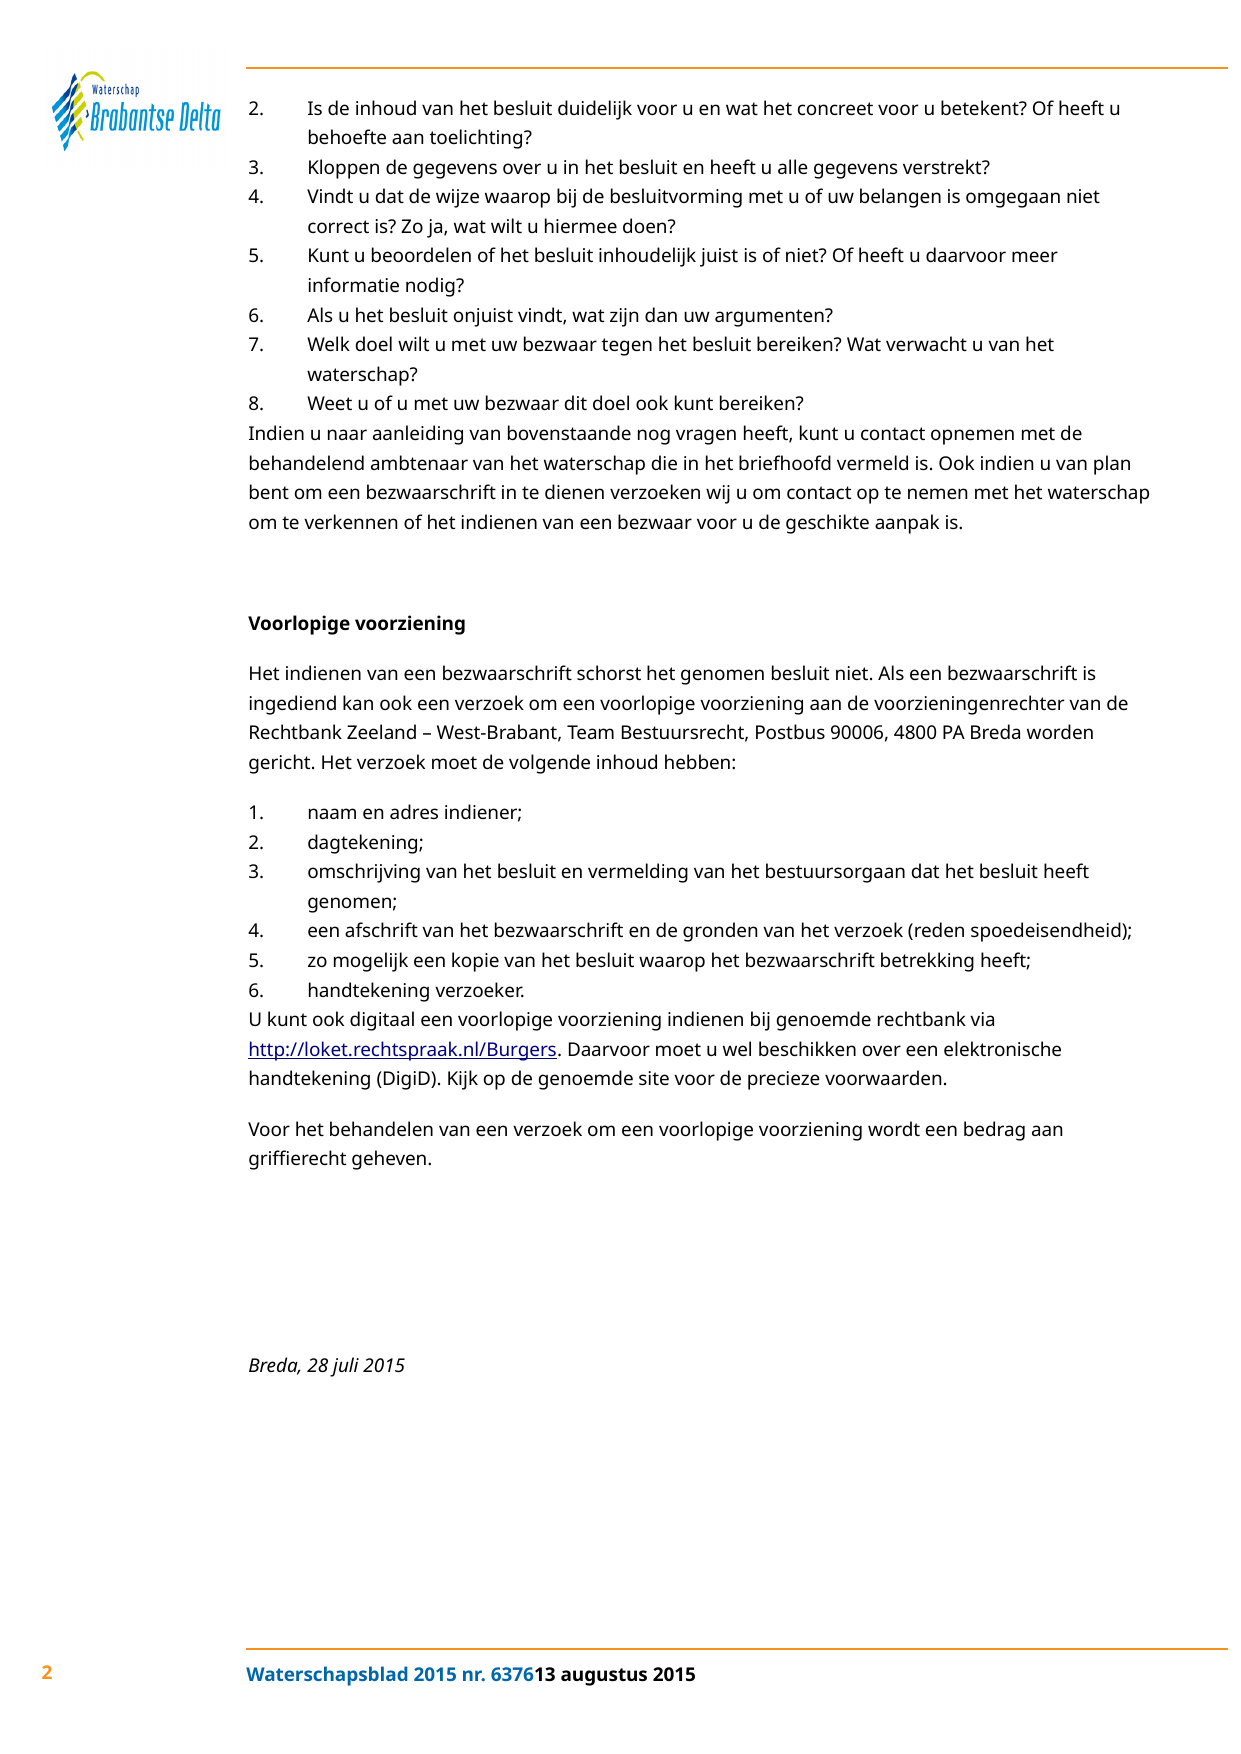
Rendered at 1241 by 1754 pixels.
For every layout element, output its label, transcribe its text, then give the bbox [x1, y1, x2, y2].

list Welk doel wilt u met uw bezwaar tegen het besluit bereiken? Wat verwacht u van het waterschap? [248, 331, 1152, 387]
list Vindt u dat de wijze waarop bij de besluitvorming met u of uw belangen is omgegaan niet correct is? Zo ja, wat wilt u hiermee doen? [248, 183, 1152, 239]
list Kloppen de gegevens over u in het besluit en heeft u alle gegevens verstrekt? [248, 154, 1152, 180]
list naam en adres indiener; [248, 799, 1152, 825]
list omschrijving van het besluit en vermelding van het bestuursorgaan dat het besluit heeft genomen; [248, 858, 1152, 914]
list Is de inhoud van het besluit duidelijk voor u en wat het concreet voor u betekent? Of heeft u behoefte aan toelichting? [248, 95, 1152, 150]
text Voorlopige voorziening [248, 610, 1152, 636]
text Indien u naar aanleiding van bovenstaande nog vragen heeft, kunt u contact opnemen met de behandelend ambtenaar van het waterschap die in het briefhoofd vermeld is. Ook indien u van plan bent om een bezwaarschrift in te dienen verzoeken wij u om contact op te nemen met het waterschap om te verkennen of het indienen van een bezwaar voor u de geschikte aanpak is. [248, 420, 1152, 535]
text Voor het behandelen van een verzoek om een voorlopige voorziening wordt een bedrag aan griffierecht geheven. [248, 1116, 1152, 1171]
list zo mogelijk een kopie van het besluit waarop het bezwaarschrift betrekking heeft; [248, 947, 1152, 973]
list dagtekening; [248, 829, 1152, 855]
list Kunt u beoordelen of het besluit inhoudelijk juist is of niet? Of heeft u daarvoor meer informatie nodig? [248, 243, 1152, 298]
picture [41, 47, 231, 172]
text Het indienen van een bezwaarschrift schorst het genomen besluit niet. Als een bezwaarschrift is ingediend kan ook een verzoek om een voorlopige voorziening aan de voorzieningenrechter van de Rechtbank Zeeland – West-Brabant, Team Bestuursrecht, Postbus 90006, 4800 PA Breda worden gericht. Het verzoek moet de volgende inhoud hebben: [248, 660, 1152, 775]
text Breda, 28 juli 2015 [248, 1352, 1152, 1378]
list Als u het besluit onjuist vindt, wat zijn dan uw argumenten? [248, 302, 1152, 328]
list Weet u of u met uw bezwaar dit doel ook kunt bereiken? [248, 391, 1152, 416]
text U kunt ook digitaal een voorlopige voorziening indienen bij genoemde rechtbank via http://loket.rechtspraak.nl/Burgers. Daarvoor moet u wel beschikken over een elektronische handtekening (DigiD). Kijk op de genoemde site voor de precieze voorwaarden. [248, 1006, 1152, 1091]
list handtekening verzoeker. [248, 977, 1152, 1003]
list een afschrift van het bezwaarschrift en de gronden van het verzoek (reden spoedeisendheid); [248, 918, 1152, 943]
